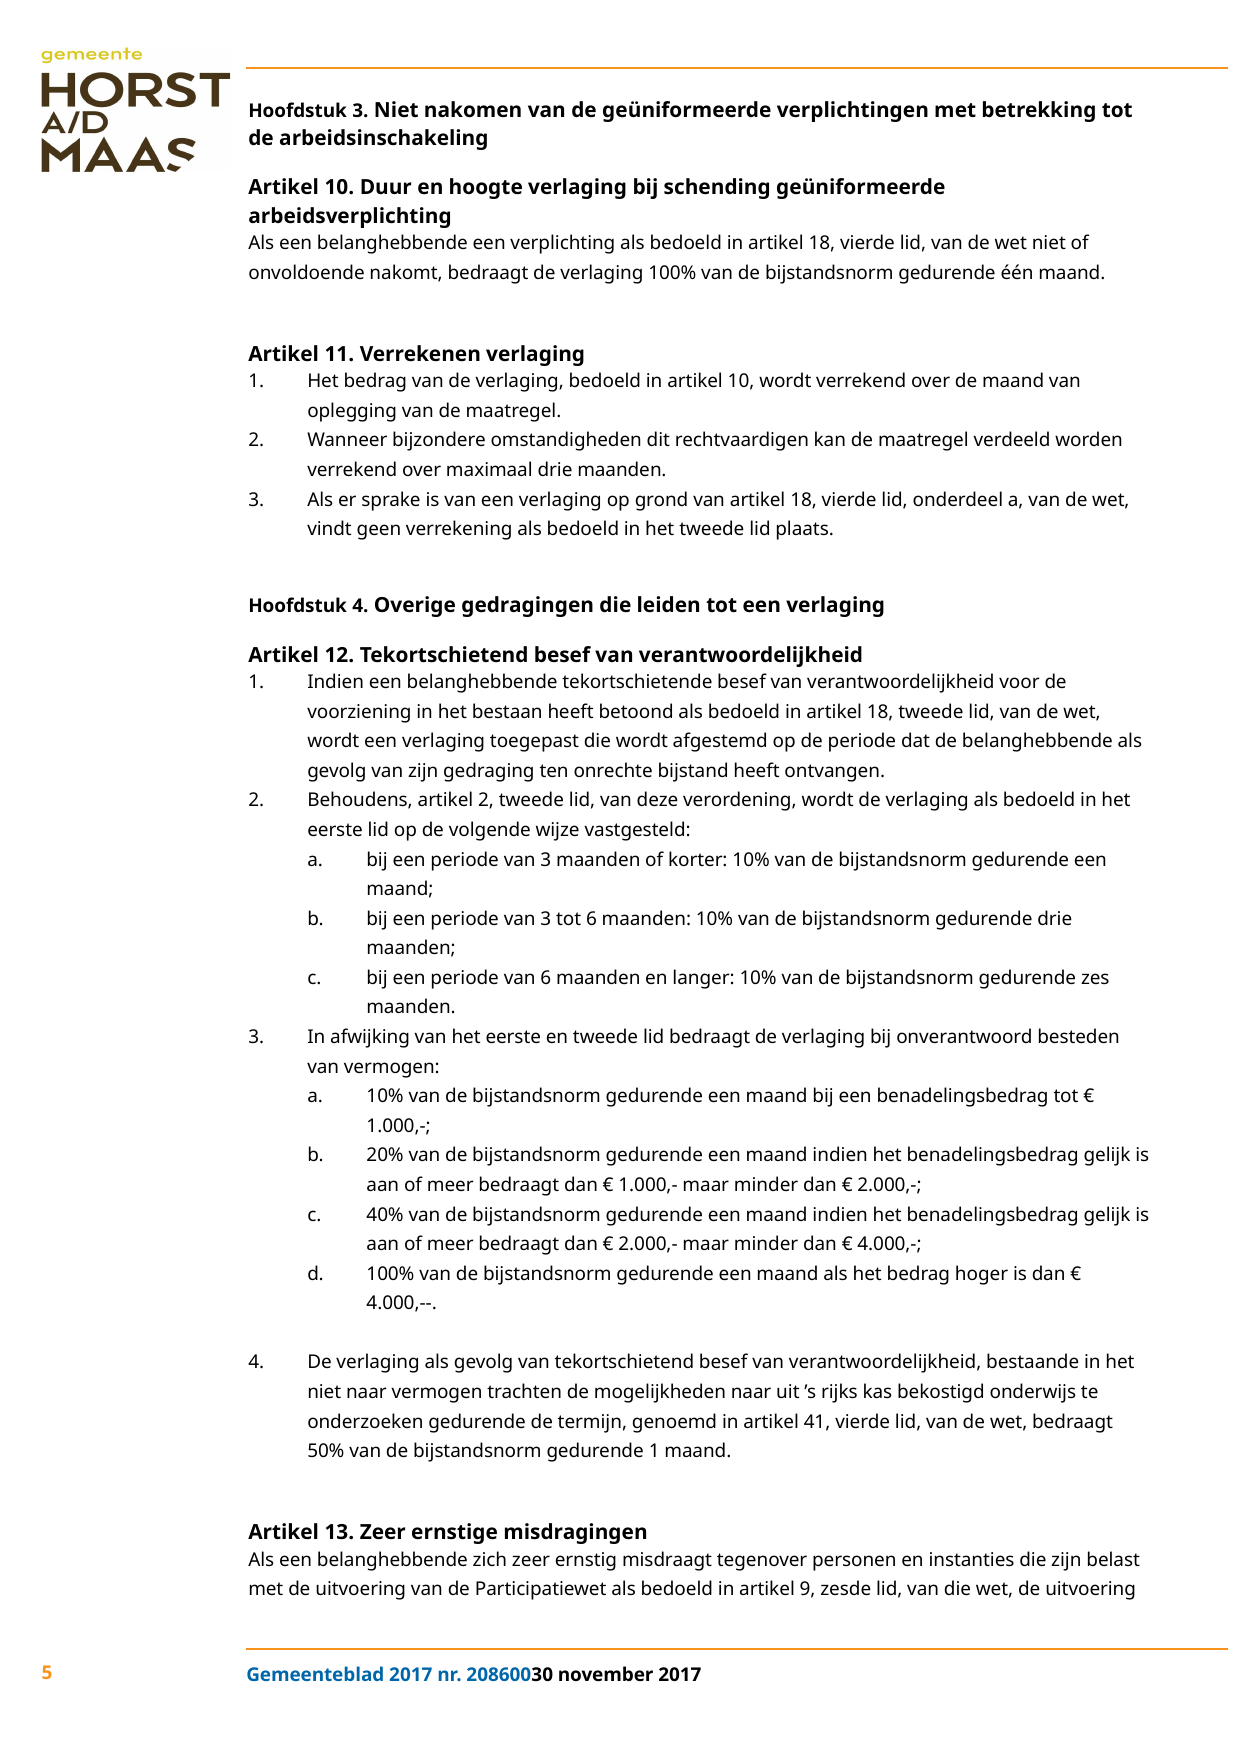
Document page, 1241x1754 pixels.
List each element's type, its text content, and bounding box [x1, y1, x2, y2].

list Het bedrag van de verlaging, bedoeld in artikel 10, wordt verrekend over de maand van oplegging van de maatregel. [248, 367, 1152, 423]
text Hoofdstuk 3. Niet nakomen van de geüniformeerde verplichtingen met betrekking tot de arbeidsinschakeling [248, 95, 1152, 152]
list In afwijking van het eerste en tweede lid bedraagt de verlaging bij onverantwoord besteden van vermogen: [248, 1023, 1152, 1078]
text Hoofdstuk 4. Overige gedragingen die leiden tot een verlaging [248, 591, 1152, 619]
list bij een periode van 6 maanden en langer: 10% van de bijstandsnorm gedurende zes maanden. [307, 964, 1152, 1019]
list 20% van de bijstandsnorm gedurende een maand indien het benadelingsbedrag gelijk is aan of meer bedraagt dan € 1.000,- maar minder dan € 2.000,-; [307, 1142, 1152, 1197]
text Als een belanghebbende zich zeer ernstig misdraagt tegenover personen en instanties die zijn belast met de uitvoering van de Participatiewet als bedoeld in artikel 9, zesde lid, van die wet, de uitvoering [248, 1546, 1152, 1601]
list 100% van de bijstandsnorm gedurende een maand als het bedrag hoger is dan € 4.000,--. [307, 1260, 1152, 1315]
list Als er sprake is van een verlaging op grond van artikel 18, vierde lid, onderdeel a, van de wet, vindt geen verrekening als bedoeld in het tweede lid plaats. [248, 486, 1152, 541]
text Artikel 13. Zeer ernstige misdragingen [248, 1517, 1152, 1546]
list De verlaging als gevolg van tekortschietend besef van verantwoordelijkheid, bestaande in het niet naar vermogen trachten de mogelijkheden naar uit ’s rijks kas bekostigd onderwijs te onderzoeken gedurende de termijn, genoemd in artikel 41, vierde lid, van de wet, bedraagt 50% van de bijstandsnorm gedurende 1 maand. [248, 1349, 1152, 1463]
text Artikel 12. Tekortschietend besef van verantwoordelijkheid [248, 640, 1152, 668]
list Indien een belanghebbende tekortschietende besef van verantwoordelijkheid voor de voorziening in het bestaan heeft betoond als bedoeld in artikel 18, tweede lid, van de wet, wordt een verlaging toegepast die wordt afgestemd op de periode dat de belanghebbende als gevolg van zijn gedraging ten onrechte bijstand heeft ontvangen. [248, 668, 1152, 783]
text Als een belanghebbende een verplichting als bedoeld in artikel 18, vierde lid, van de wet niet of onvoldoende nakomt, bedraagt de verlaging 100% van de bijstandsnorm gedurende één maand. [248, 229, 1152, 285]
list Behoudens, artikel 2, tweede lid, van deze verordening, wordt de verlaging als bedoeld in het eerste lid op de volgende wijze vastgesteld: [248, 787, 1152, 842]
picture [41, 47, 231, 172]
list bij een periode van 3 maanden of korter: 10% van de bijstandsnorm gedurende een maand; [307, 846, 1152, 901]
list 40% van de bijstandsnorm gedurende een maand indien het benadelingsbedrag gelijk is aan of meer bedraagt dan € 2.000,- maar minder dan € 4.000,-; [307, 1201, 1152, 1256]
list bij een periode van 3 tot 6 maanden: 10% van de bijstandsnorm gedurende drie maanden; [307, 905, 1152, 960]
text Artikel 10. Duur en hoogte verlaging bij schending geüniformeerde arbeidsverplichting [248, 172, 1152, 229]
text Artikel 11. Verrekenen verlaging [248, 339, 1152, 367]
list 10% van de bijstandsnorm gedurende een maand bij een benadelingsbedrag tot € 1.000,-; [307, 1082, 1152, 1138]
list Wanneer bijzondere omstandigheden dit rechtvaardigen kan de maatregel verdeeld worden verrekend over maximaal drie maanden. [248, 427, 1152, 482]
